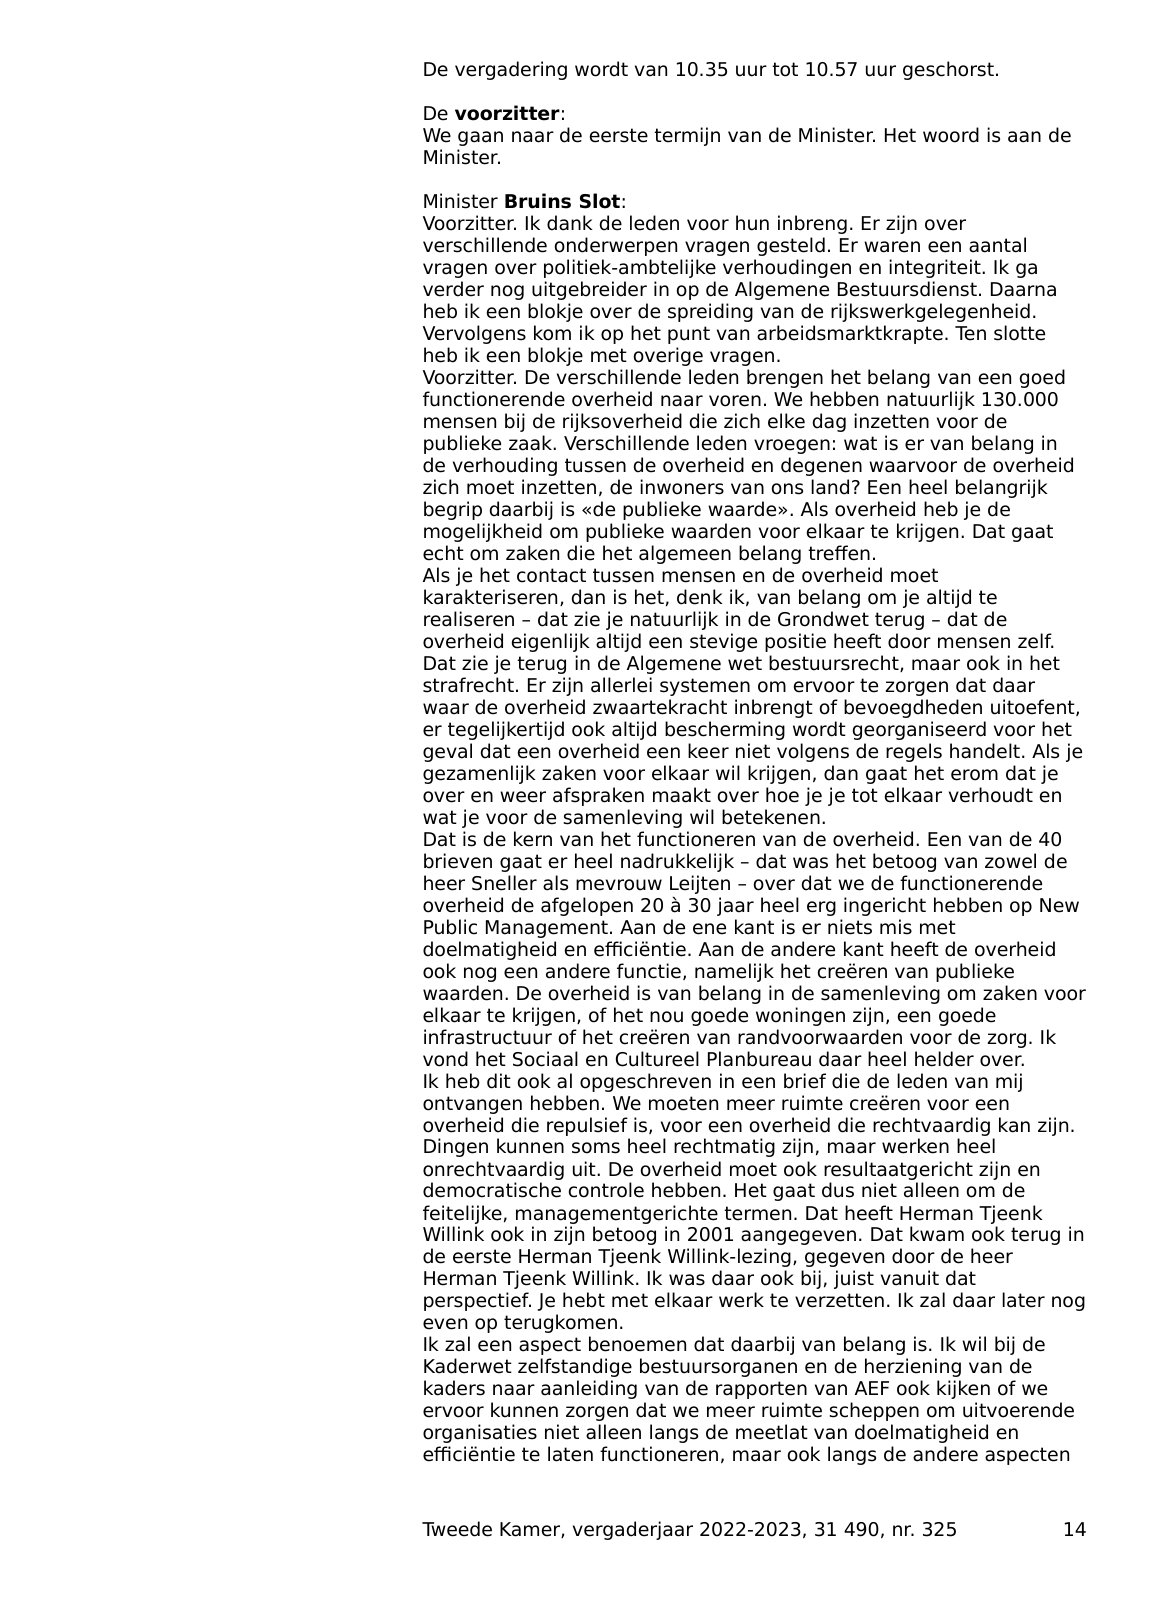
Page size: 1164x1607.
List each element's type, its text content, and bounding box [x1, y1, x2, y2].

text Ik heb dit ook al opgeschreven in een brief die de leden van mij ontvangen hebben. We moeten meer ruimte creëren voor een overheid die repulsief is, voor een overheid die rechtvaardig kan zijn. Dingen kunnen soms heel rechtmatig zijn, maar werken heel onrechtvaardig uit. De overheid moet ook resultaatgericht zijn en democratische controle hebben. Het gaat dus niet alleen om de feitelijke, managementgerichte termen. Dat heeft Herman Tjeenk Willink ook in zijn betoog in 2001 aangegeven. Dat kwam ook terug in de eerste Herman Tjeenk Willink-lezing, gegeven door de heer Herman Tjeenk Willink. Ik was daar ook bij, juist vanuit dat perspectief. Je hebt met elkaar werk te verzetten. Ik zal daar later nog even op terugkomen. [422, 1071, 1087, 1334]
text We gaan naar de eerste termijn van de Minister. Het woord is aan de Minister. [422, 125, 1087, 169]
text Als je het contact tussen mensen en de overheid moet karakteriseren, dan is het, denk ik, van belang om je altijd te realiseren – dat zie je natuurlijk in de Grondwet terug – dat de overheid eigenlijk altijd een stevige positie heeft door mensen zelf. Dat zie je terug in de Algemene wet bestuursrecht, maar ook in het strafrecht. Er zijn allerlei systemen om ervoor te zorgen dat daar waar de overheid zwaartekracht inbrengt of bevoegdheden uitoefent, er tegelijkertijd ook altijd bescherming wordt georganiseerd voor het geval dat een overheid een keer niet volgens de regels handelt. Als je gezamenlijk zaken voor elkaar wil krijgen, dan gaat het erom dat je over en weer afspraken maakt over hoe je je tot elkaar verhoudt en wat je voor de samenleving wil betekenen. [422, 565, 1087, 829]
text De vergadering wordt van 10.35 uur tot 10.57 uur geschorst. [422, 59, 1087, 81]
text Ik zal een aspect benoemen dat daarbij van belang is. Ik wil bij de Kaderwet zelfstandige bestuursorganen en de herziening van de kaders naar aanleiding van de rapporten van AEF ook kijken of we ervoor kunnen zorgen dat we meer ruimte scheppen om uitvoerende organisaties niet alleen langs de meetlat van doelmatigheid en efficiëntie te laten functioneren, maar ook langs de andere aspecten [422, 1334, 1087, 1466]
text Minister Bruins Slot: [422, 191, 1087, 213]
text De voorzitter: [422, 103, 1087, 125]
text Dat is de kern van het functioneren van de overheid. Een van de 40 brieven gaat er heel nadrukkelijk – dat was het betoog van zowel de heer Sneller als mevrouw Leijten – over dat we de functionerende overheid de afgelopen 20 à 30 jaar heel erg ingericht hebben op New Public Management. Aan de ene kant is er niets mis met doelmatigheid en efficiëntie. Aan de andere kant heeft de overheid ook nog een andere functie, namelijk het creëren van publieke waarden. De overheid is van belang in de samenleving om zaken voor elkaar te krijgen, of het nou goede woningen zijn, een goede infrastructuur of het creëren van randvoorwaarden voor de zorg. Ik vond het Sociaal en Cultureel Planbureau daar heel helder over. [422, 829, 1087, 1071]
text Voorzitter. De verschillende leden brengen het belang van een goed functionerende overheid naar voren. We hebben natuurlijk 130.000 mensen bij de rijksoverheid die zich elke dag inzetten voor de publieke zaak. Verschillende leden vroegen: wat is er van belang in de verhouding tussen de overheid en degenen waarvoor de overheid zich moet inzetten, de inwoners van ons land? Een heel belangrijk begrip daarbij is «de publieke waarde». Als overheid heb je de mogelijkheid om publieke waarden voor elkaar te krijgen. Dat gaat echt om zaken die het algemeen belang treffen. [422, 367, 1087, 565]
text Voorzitter. Ik dank de leden voor hun inbreng. Er zijn over verschillende onderwerpen vragen gesteld. Er waren een aantal vragen over politiek-ambtelijke verhoudingen en integriteit. Ik ga verder nog uitgebreider in op de Algemene Bestuursdienst. Daarna heb ik een blokje over de spreiding van de rijkswerkgelegenheid. Vervolgens kom ik op het punt van arbeidsmarktkrapte. Ten slotte heb ik een blokje met overige vragen. [422, 213, 1087, 367]
